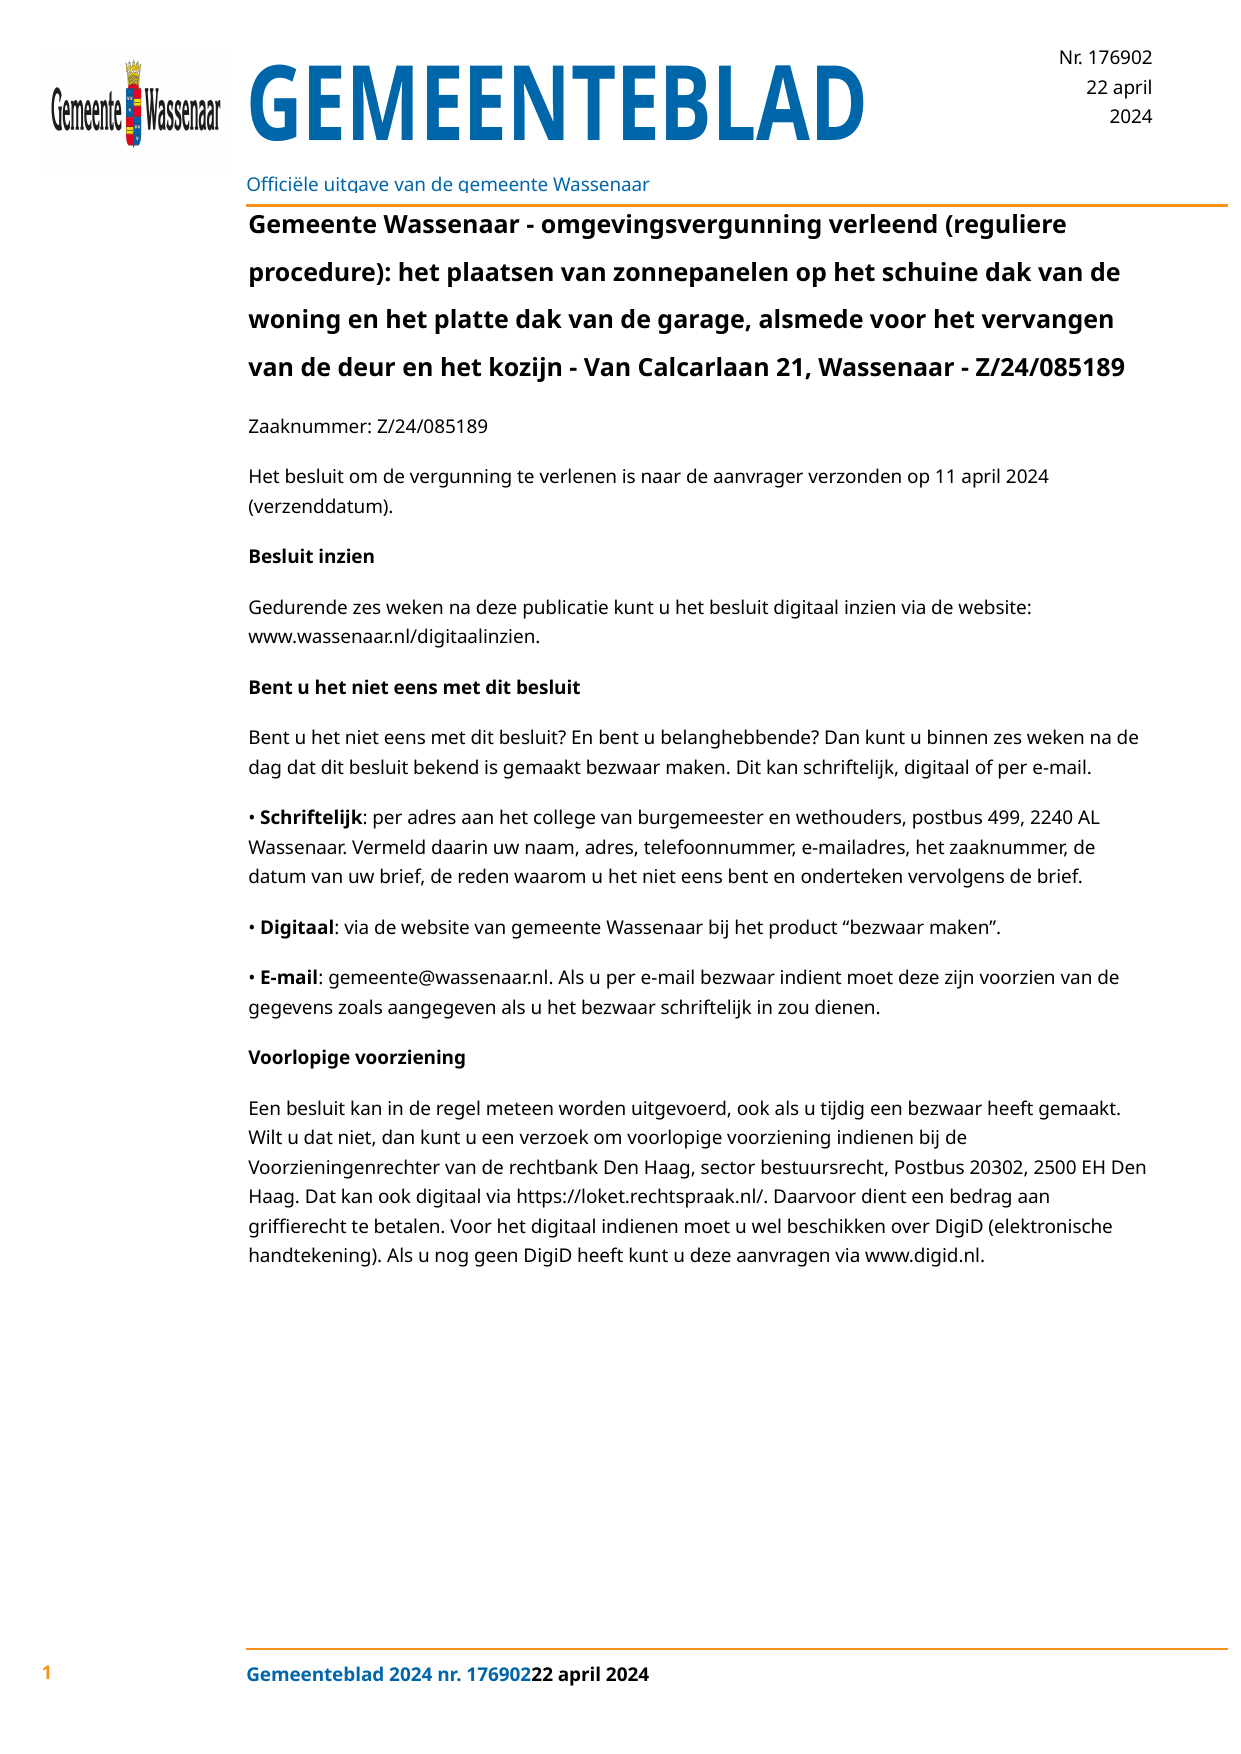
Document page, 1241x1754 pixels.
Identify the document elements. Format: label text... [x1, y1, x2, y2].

text Gedurende zes weken na deze publicatie kunt u het besluit digitaal inzien via de website: www.wassenaar.nl/digitaalinzien. [248, 594, 1152, 649]
text • Schriftelijk: per adres aan het college van burgemeester en wethouders, postbus 499, 2240 AL Wassenaar. Vermeld daarin uw naam, adres, telefoonnummer, e-mailadres, het zaaknummer, de datum van uw brief, de reden waarom u het niet eens bent en onderteken vervolgens de brief. [248, 804, 1152, 889]
text Bent u het niet eens met dit besluit [248, 674, 1152, 700]
text Gemeente Wassenaar - omgevingsvergunning verleend (reguliere procedure): het plaatsen van zonnepanelen op het schuine dak van de woning en het platte dak van de garage, alsmede voor het vervangen van de deur en het kozijn - Van Calcarlaan 21, Wassenaar - Z/24/085189 [248, 207, 1152, 384]
text Een besluit kan in de regel meteen worden uitgevoerd, ook als u tijdig een bezwaar heeft gemaakt. Wilt u dat niet, dan kunt u een verzoek om voorlopige voorziening indienen bij de Voorzieningenrechter van de rechtbank Den Haag, sector bestuursrecht, Postbus 20302, 2500 EH Den Haag. Dat kan ook digitaal via https://loket.rechtspraak.nl/. Daarvoor dient een bedrag aan griffierecht te betalen. Voor het digitaal indienen moet u wel beschikken over DigiD (elektronische handtekening). Als u nog geen DigiD heeft kunt u deze aanvragen via www.digid.nl. [248, 1095, 1152, 1268]
text • E-mail: gemeente@wassenaar.nl. Als u per e-mail bezwaar indient moet deze zijn voorzien van de gegevens zoals aangegeven als u het bezwaar schriftelijk in zou dienen. [248, 964, 1152, 1020]
picture [41, 47, 231, 172]
text Voorlopige voorziening [248, 1044, 1152, 1070]
text • Digitaal: via de website van gemeente Wassenaar bij het product “bezwaar maken”. [248, 914, 1152, 940]
text Het besluit om de vergunning te verlenen is naar de aanvrager verzonden op 11 april 2024 (verzenddatum). [248, 463, 1152, 519]
text Zaaknummer: Z/24/085189 [248, 413, 1152, 439]
text Besluit inzien [248, 543, 1152, 569]
text Bent u het niet eens met dit besluit? En bent u belanghebbende? Dan kunt u binnen zes weken na de dag dat dit besluit bekend is gemaakt bezwaar maken. Dit kan schriftelijk, digitaal of per e-mail. [248, 724, 1152, 780]
